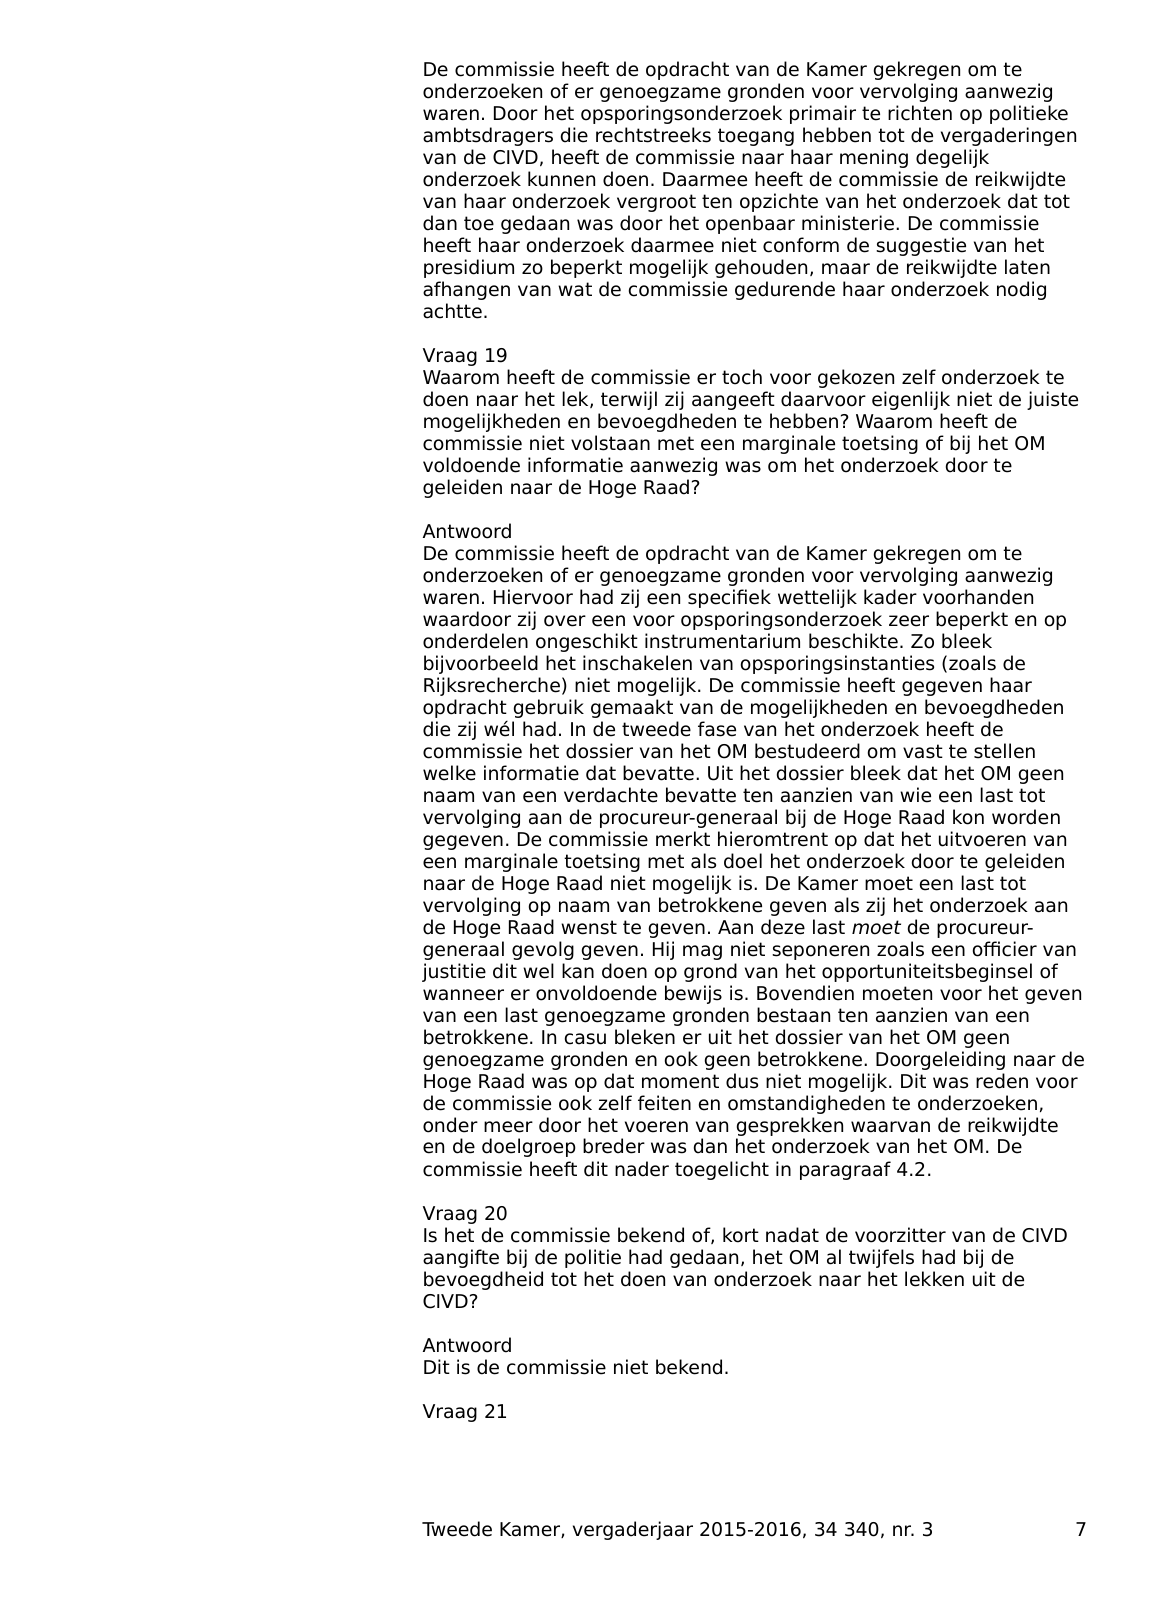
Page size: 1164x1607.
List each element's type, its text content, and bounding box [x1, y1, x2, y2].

text Vraag 21 [422, 1401, 1087, 1423]
text Dit is de commissie niet bekend. [422, 1357, 1087, 1379]
text Antwoord [422, 521, 1087, 543]
text De commissie heeft de opdracht van de Kamer gekregen om te onderzoeken of er genoegzame gronden voor vervolging aanwezig waren. Hiervoor had zij een specifiek wettelijk kader voorhanden waardoor zij over een voor opsporingsonderzoek zeer beperkt en op onderdelen ongeschikt instrumentarium beschikte. Zo bleek bijvoorbeeld het inschakelen van opsporingsinstanties (zoals de Rijksrecherche) niet mogelijk. De commissie heeft gegeven haar opdracht gebruik gemaakt van de mogelijkheden en bevoegdheden die zij wél had. In de tweede fase van het onderzoek heeft de commissie het dossier van het OM bestudeerd om vast te stellen welke informatie dat bevatte. Uit het dossier bleek dat het OM geen naam van een verdachte bevatte ten aanzien van wie een last tot vervolging aan de procureur-generaal bij de Hoge Raad kon worden gegeven. De commissie merkt hieromtrent op dat het uitvoeren van een marginale toetsing met als doel het onderzoek door te geleiden naar de Hoge Raad niet mogelijk is. De Kamer moet een last tot vervolging op naam van betrokkene geven als zij het onderzoek aan de Hoge Raad wenst te geven. Aan deze last moet de procureur-generaal gevolg geven. Hij mag niet seponeren zoals een officier van justitie dit wel kan doen op grond van het opportuniteitsbeginsel of wanneer er onvoldoende bewijs is. Bovendien moeten voor het geven van een last genoegzame gronden bestaan ten aanzien van een betrokkene. In casu bleken er uit het dossier van het OM geen genoegzame gronden en ook geen betrokkene. Doorgeleiding naar de Hoge Raad was op dat moment dus niet mogelijk. Dit was reden voor de commissie ook zelf feiten en omstandigheden te onderzoeken, onder meer door het voeren van gesprekken waarvan de reikwijdte en de doelgroep breder was dan het onderzoek van het OM. De commissie heeft dit nader toegelicht in paragraaf 4.2. [422, 543, 1087, 1180]
text Antwoord [422, 1335, 1087, 1357]
text Is het de commissie bekend of, kort nadat de voorzitter van de CIVD aangifte bij de politie had gedaan, het OM al twijfels had bij de bevoegdheid tot het doen van onderzoek naar het lekken uit de CIVD? [422, 1224, 1087, 1312]
text De commissie heeft de opdracht van de Kamer gekregen om te onderzoeken of er genoegzame gronden voor vervolging aanwezig waren. Door het opsporingsonderzoek primair te richten op politieke ambtsdragers die rechtstreeks toegang hebben tot de vergaderingen van de CIVD, heeft de commissie naar haar mening degelijk onderzoek kunnen doen. Daarmee heeft de commissie de reikwijdte van haar onderzoek vergroot ten opzichte van het onderzoek dat tot dan toe gedaan was door het openbaar ministerie. De commissie heeft haar onderzoek daarmee niet conform de suggestie van het presidium zo beperkt mogelijk gehouden, maar de reikwijdte laten afhangen van wat de commissie gedurende haar onderzoek nodig achtte. [422, 59, 1087, 323]
text Vraag 19 [422, 345, 1087, 367]
text Waarom heeft de commissie er toch voor gekozen zelf onderzoek te doen naar het lek, terwijl zij aangeeft daarvoor eigenlijk niet de juiste mogelijkheden en bevoegdheden te hebben? Waarom heeft de commissie niet volstaan met een marginale toetsing of bij het OM voldoende informatie aanwezig was om het onderzoek door te geleiden naar de Hoge Raad? [422, 367, 1087, 499]
text Vraag 20 [422, 1203, 1087, 1224]
